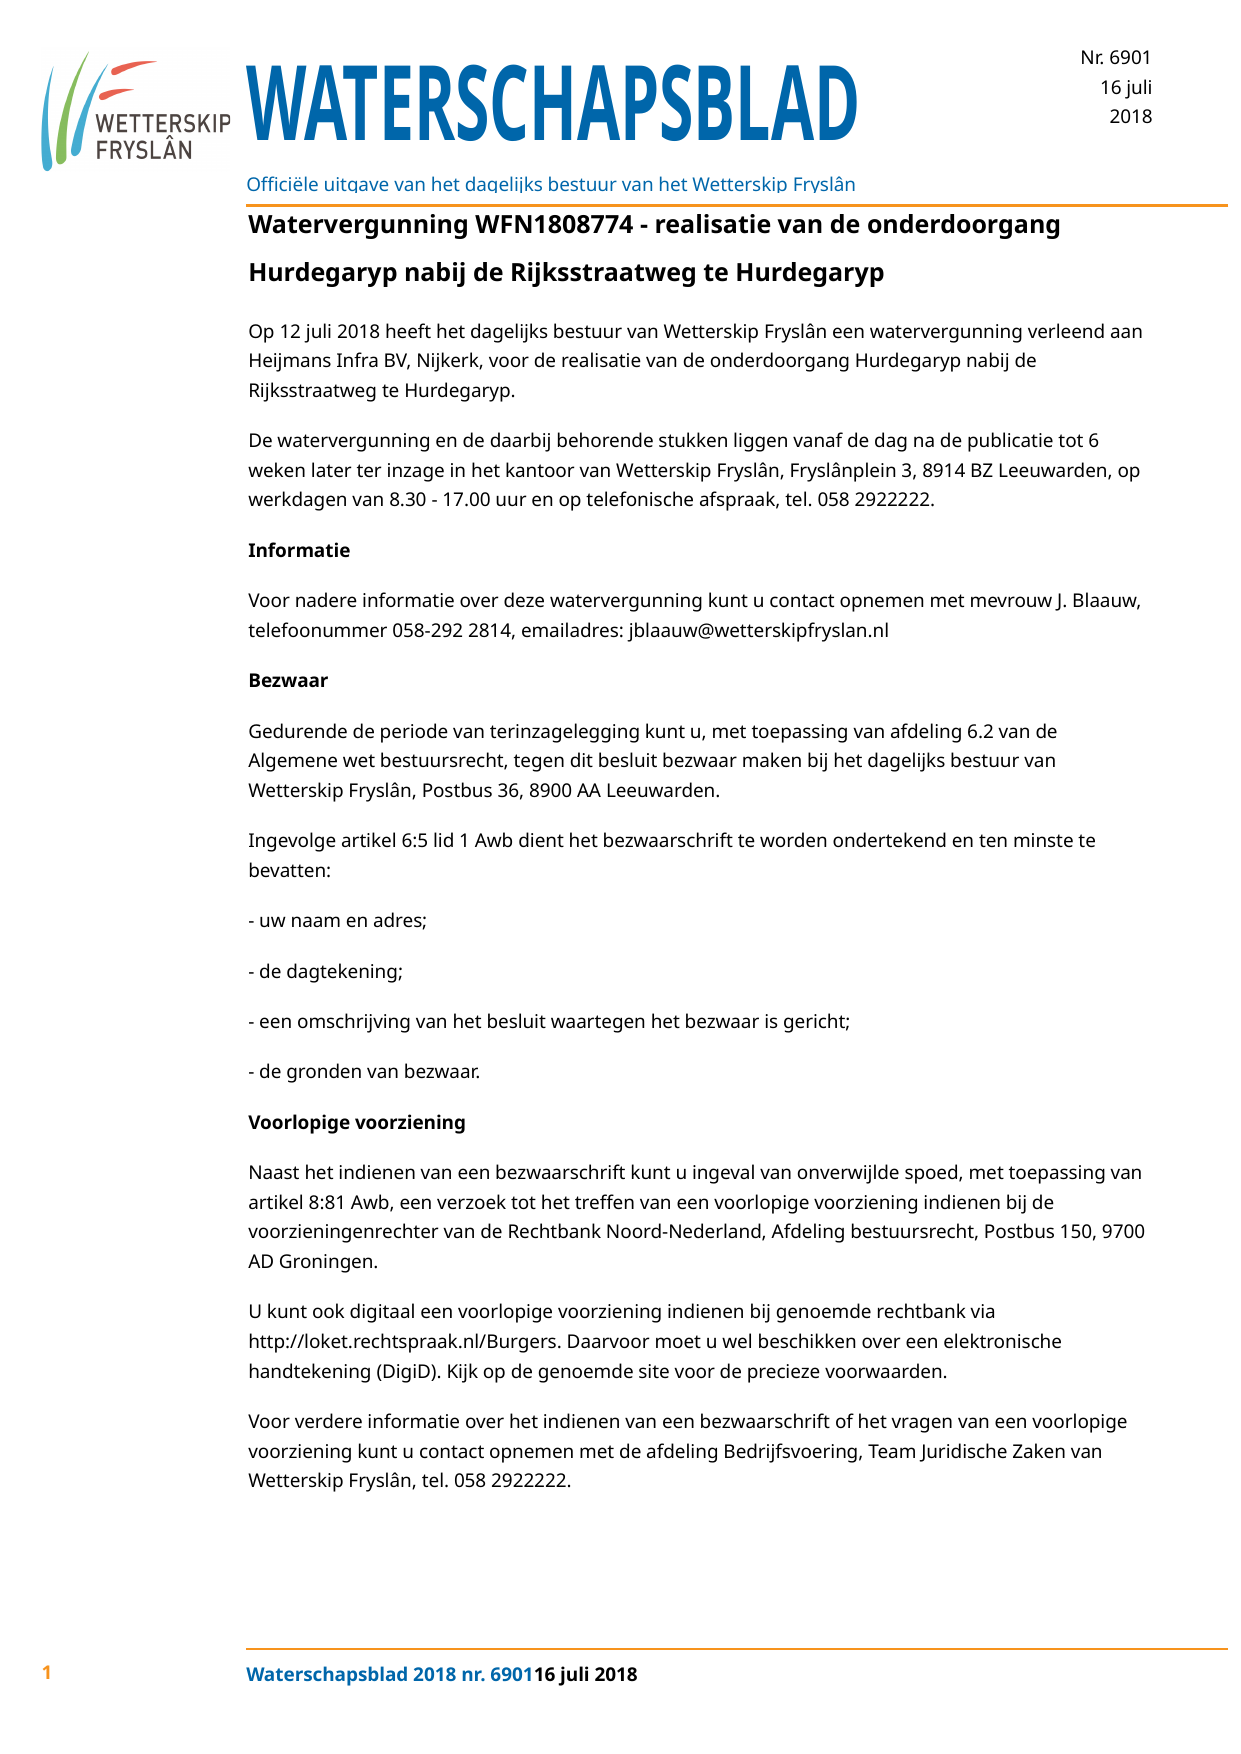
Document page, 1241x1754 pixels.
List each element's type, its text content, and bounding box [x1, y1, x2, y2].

text Voorlopige voorziening [248, 1109, 1152, 1135]
text - de gronden van bezwaar. [248, 1059, 1152, 1084]
text Voor nadere informatie over deze watervergunning kunt u contact opnemen met mevrouw J. Blaauw, telefoonummer 058-292 2814, emailadres: jblaauw@wetterskipfryslan.nl [248, 587, 1152, 643]
text Watervergunning WFN1808774 - realisatie van de onderdoorgang Hurdegaryp nabij de Rijksstraatweg te Hurdegaryp [248, 207, 1152, 288]
text Voor verdere informatie over het indienen van een bezwaarschrift of het vragen van een voorlopige voorziening kunt u contact opnemen met de afdeling Bedrijfsvoering, Team Juridische Zaken van Wetterskip Fryslân, tel. 058 2922222. [248, 1408, 1152, 1493]
text U kunt ook digitaal een voorlopige voorziening indienen bij genoemde rechtbank via http://loket.rechtspraak.nl/Burgers. Daarvoor moet u wel beschikken over een elektronische handtekening (DigiD). Kijk op de genoemde site voor de precieze voorwaarden. [248, 1299, 1152, 1384]
text Informatie [248, 537, 1152, 563]
picture [41, 47, 231, 172]
text Naast het indienen van een bezwaarschrift kunt u ingeval van onverwijlde spoed, met toepassing van artikel 8:81 Awb, een verzoek tot het treffen van een voorlopige voorziening indienen bij de voorzieningenrechter van de Rechtbank Noord-Nederland, Afdeling bestuursrecht, Postbus 150, 9700 AD Groningen. [248, 1159, 1152, 1274]
text Bezwaar [248, 667, 1152, 693]
text Gedurende de periode van terinzagelegging kunt u, met toepassing van afdeling 6.2 van de Algemene wet bestuursrecht, tegen dit besluit bezwaar maken bij het dagelijks bestuur van Wetterskip Fryslân, Postbus 36, 8900 AA Leeuwarden. [248, 718, 1152, 803]
text Op 12 juli 2018 heeft het dagelijks bestuur van Wetterskip Fryslân een watervergunning verleend aan Heijmans Infra BV, Nijkerk, voor de realisatie van de onderdoorgang Hurdegaryp nabij de Rijksstraatweg te Hurdegaryp. [248, 318, 1152, 403]
text De watervergunning en de daarbij behorende stukken liggen vanaf de dag na de publicatie tot 6 weken later ter inzage in het kantoor van Wetterskip Fryslân, Fryslânplein 3, 8914 BZ Leeuwarden, op werkdagen van 8.30 - 17.00 uur en op telefonische afspraak, tel. 058 2922222. [248, 427, 1152, 512]
text - uw naam en adres; [248, 907, 1152, 933]
text Ingevolge artikel 6:5 lid 1 Awb dient het bezwaarschrift te worden ondertekend en ten minste te bevatten: [248, 827, 1152, 883]
text - de dagtekening; [248, 958, 1152, 984]
text - een omschrijving van het besluit waartegen het bezwaar is gericht; [248, 1008, 1152, 1034]
